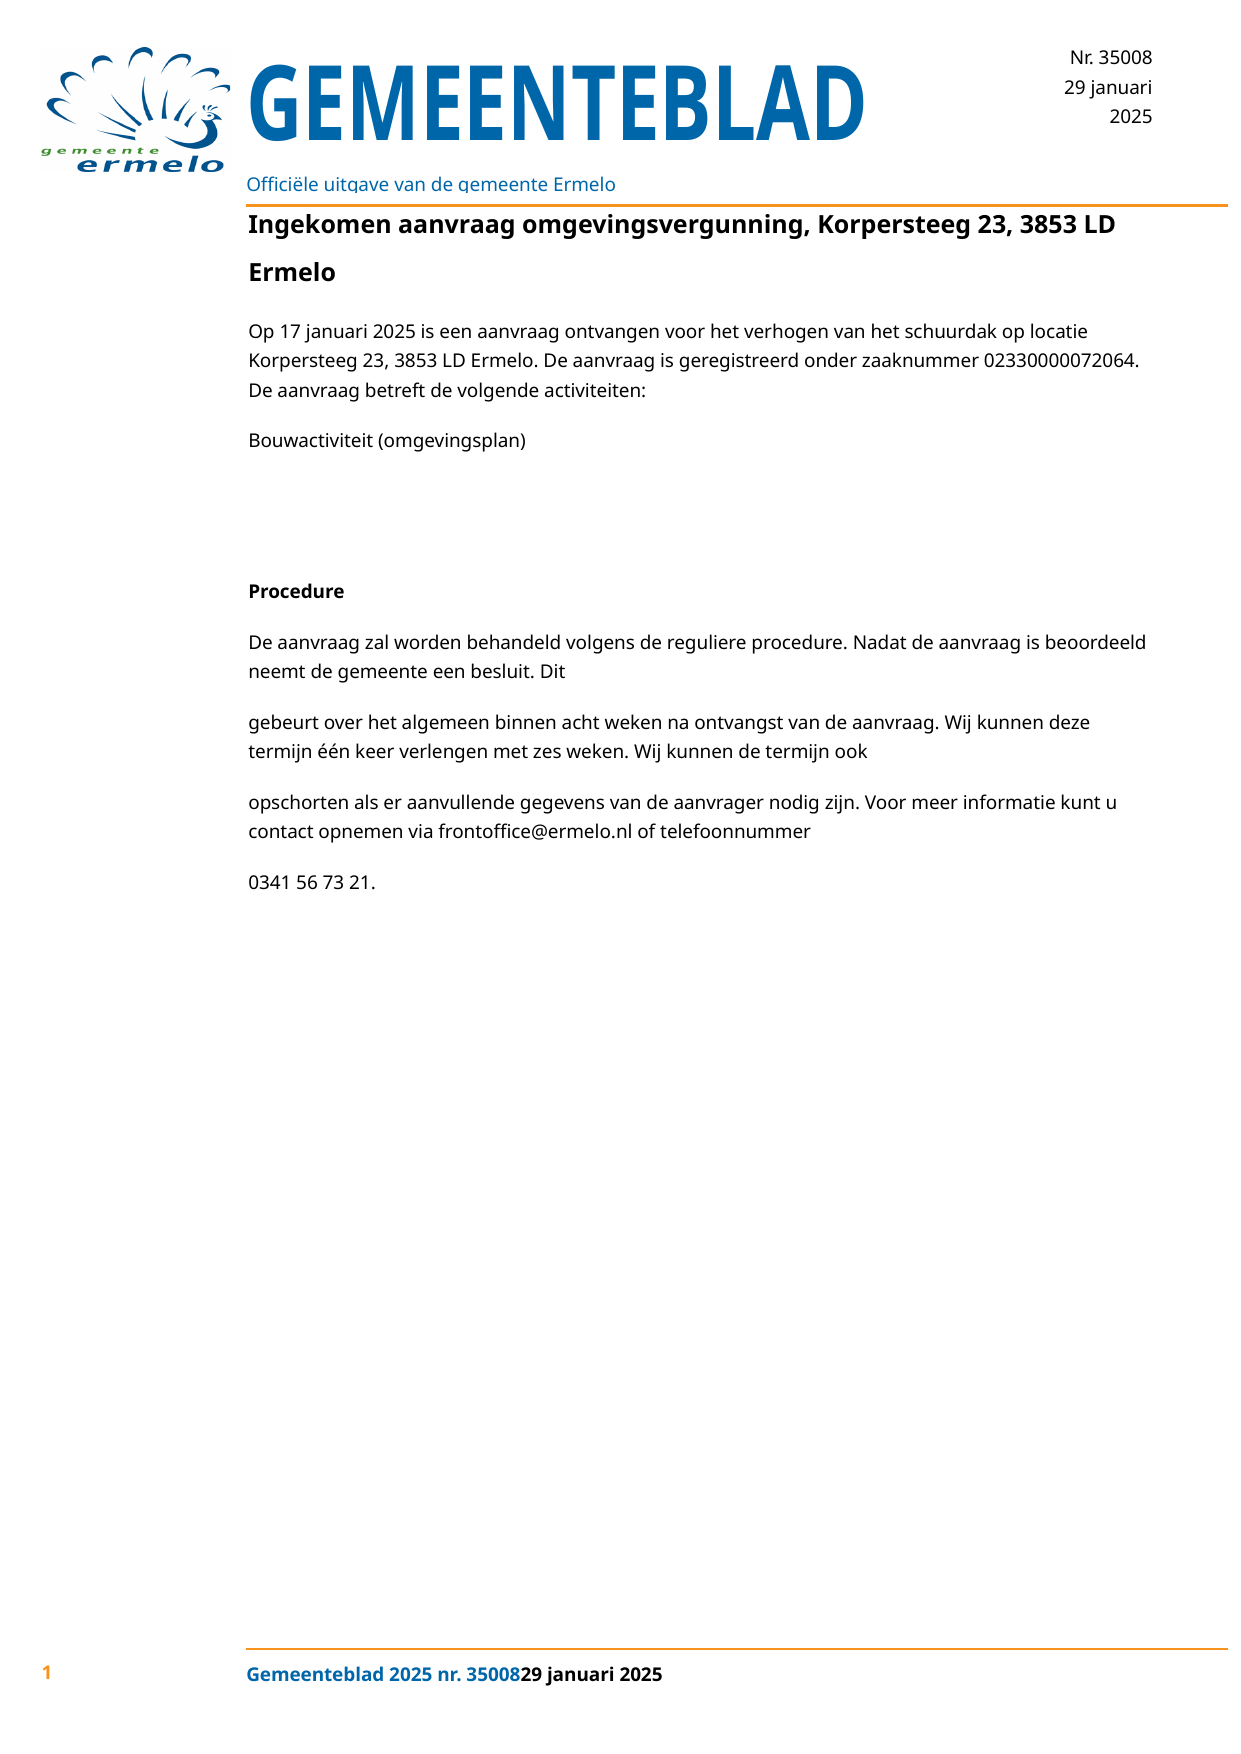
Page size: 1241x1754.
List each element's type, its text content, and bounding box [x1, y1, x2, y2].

text De aanvraag zal worden behandeld volgens de reguliere procedure. Nadat de aanvraag is beoordeeld neemt de gemeente een besluit. Dit [248, 629, 1152, 684]
text 0341 56 73 21. [248, 869, 1152, 895]
text gebeurt over het algemeen binnen acht weken na ontvangst van de aanvraag. Wij kunnen deze termijn één keer verlengen met zes weken. Wij kunnen de termijn ook [248, 709, 1152, 764]
text opschorten als er aanvullende gegevens van de aanvrager nodig zijn. Voor meer informatie kunt u contact opnemen via frontoffice@ermelo.nl of telefoonnummer [248, 789, 1152, 844]
text Bouwactiviteit (omgevingsplan) [248, 427, 1152, 453]
text Procedure [248, 579, 1152, 604]
text Op 17 januari 2025 is een aanvraag ontvangen voor het verhogen van het schuurdak op locatie Korpersteeg 23, 3853 LD Ermelo. De aanvraag is geregistreerd onder zaaknummer 02330000072064. De aanvraag betreft de volgende activiteiten: [248, 318, 1152, 403]
text Ingekomen aanvraag omgevingsvergunning, Korpersteeg 23, 3853 LD Ermelo [248, 207, 1152, 288]
picture [41, 47, 231, 172]
